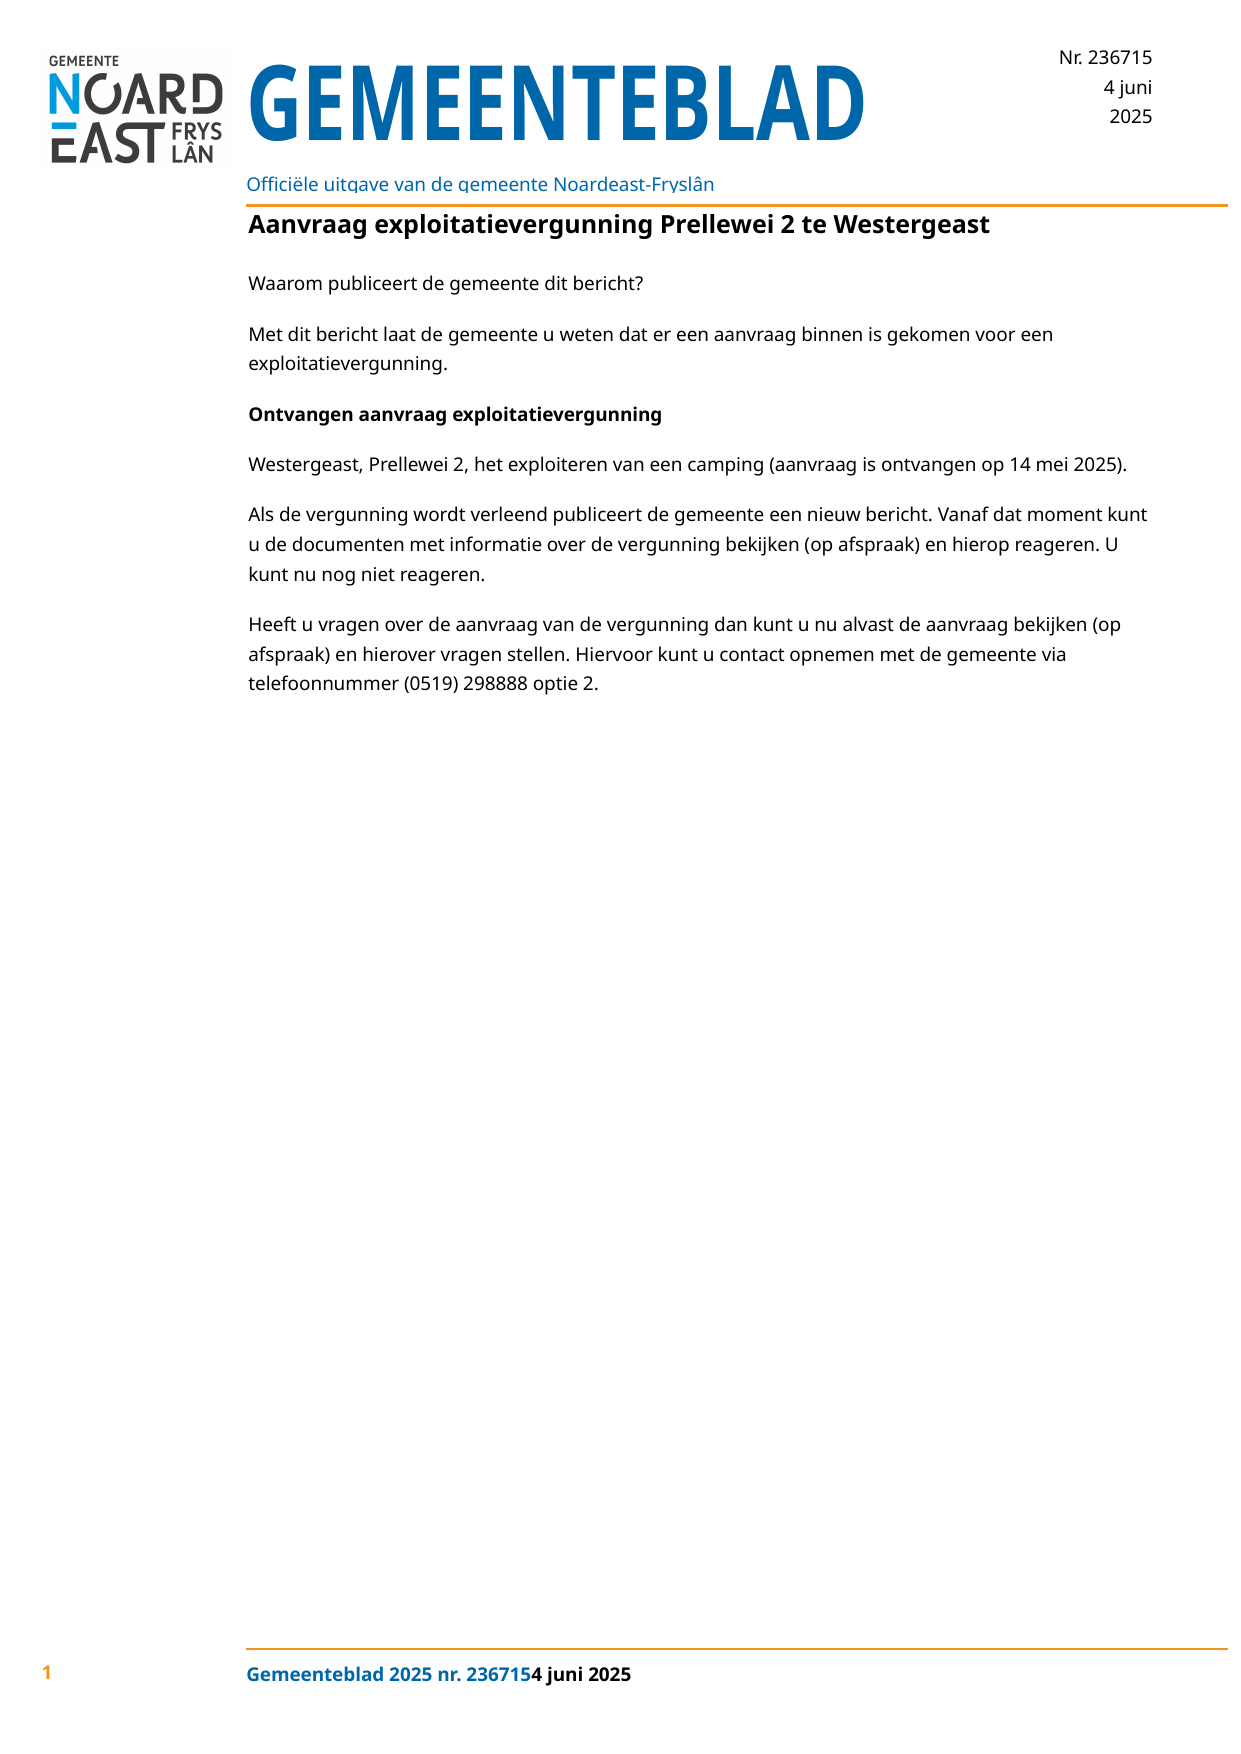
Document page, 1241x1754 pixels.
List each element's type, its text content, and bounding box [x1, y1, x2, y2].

text Westergeast, Prellewei 2, het exploiteren van een camping (aanvraag is ontvangen op 14 mei 2025). [248, 451, 1152, 477]
text Heeft u vragen over de aanvraag van de vergunning dan kunt u nu alvast de aanvraag bekijken (op afspraak) en hierover vragen stellen. Hiervoor kunt u contact opnemen met de gemeente via telefoonnummer (0519) 298888 optie 2. [248, 611, 1152, 696]
text Als de vergunning wordt verleend publiceert de gemeente een nieuw bericht. Vanaf dat moment kunt u de documenten met informatie over de vergunning bekijken (op afspraak) en hierop reageren. U kunt nu nog niet reageren. [248, 502, 1152, 586]
text Ontvangen aanvraag exploitatievergunning [248, 401, 1152, 426]
text Waarom publiceert de gemeente dit bericht? [248, 270, 1152, 296]
text Met dit bericht laat de gemeente u weten dat er een aanvraag binnen is gekomen voor een exploitatievergunning. [248, 321, 1152, 376]
picture [41, 47, 231, 172]
text Aanvraag exploitatievergunning Prellewei 2 te Westergeast [248, 207, 1152, 241]
